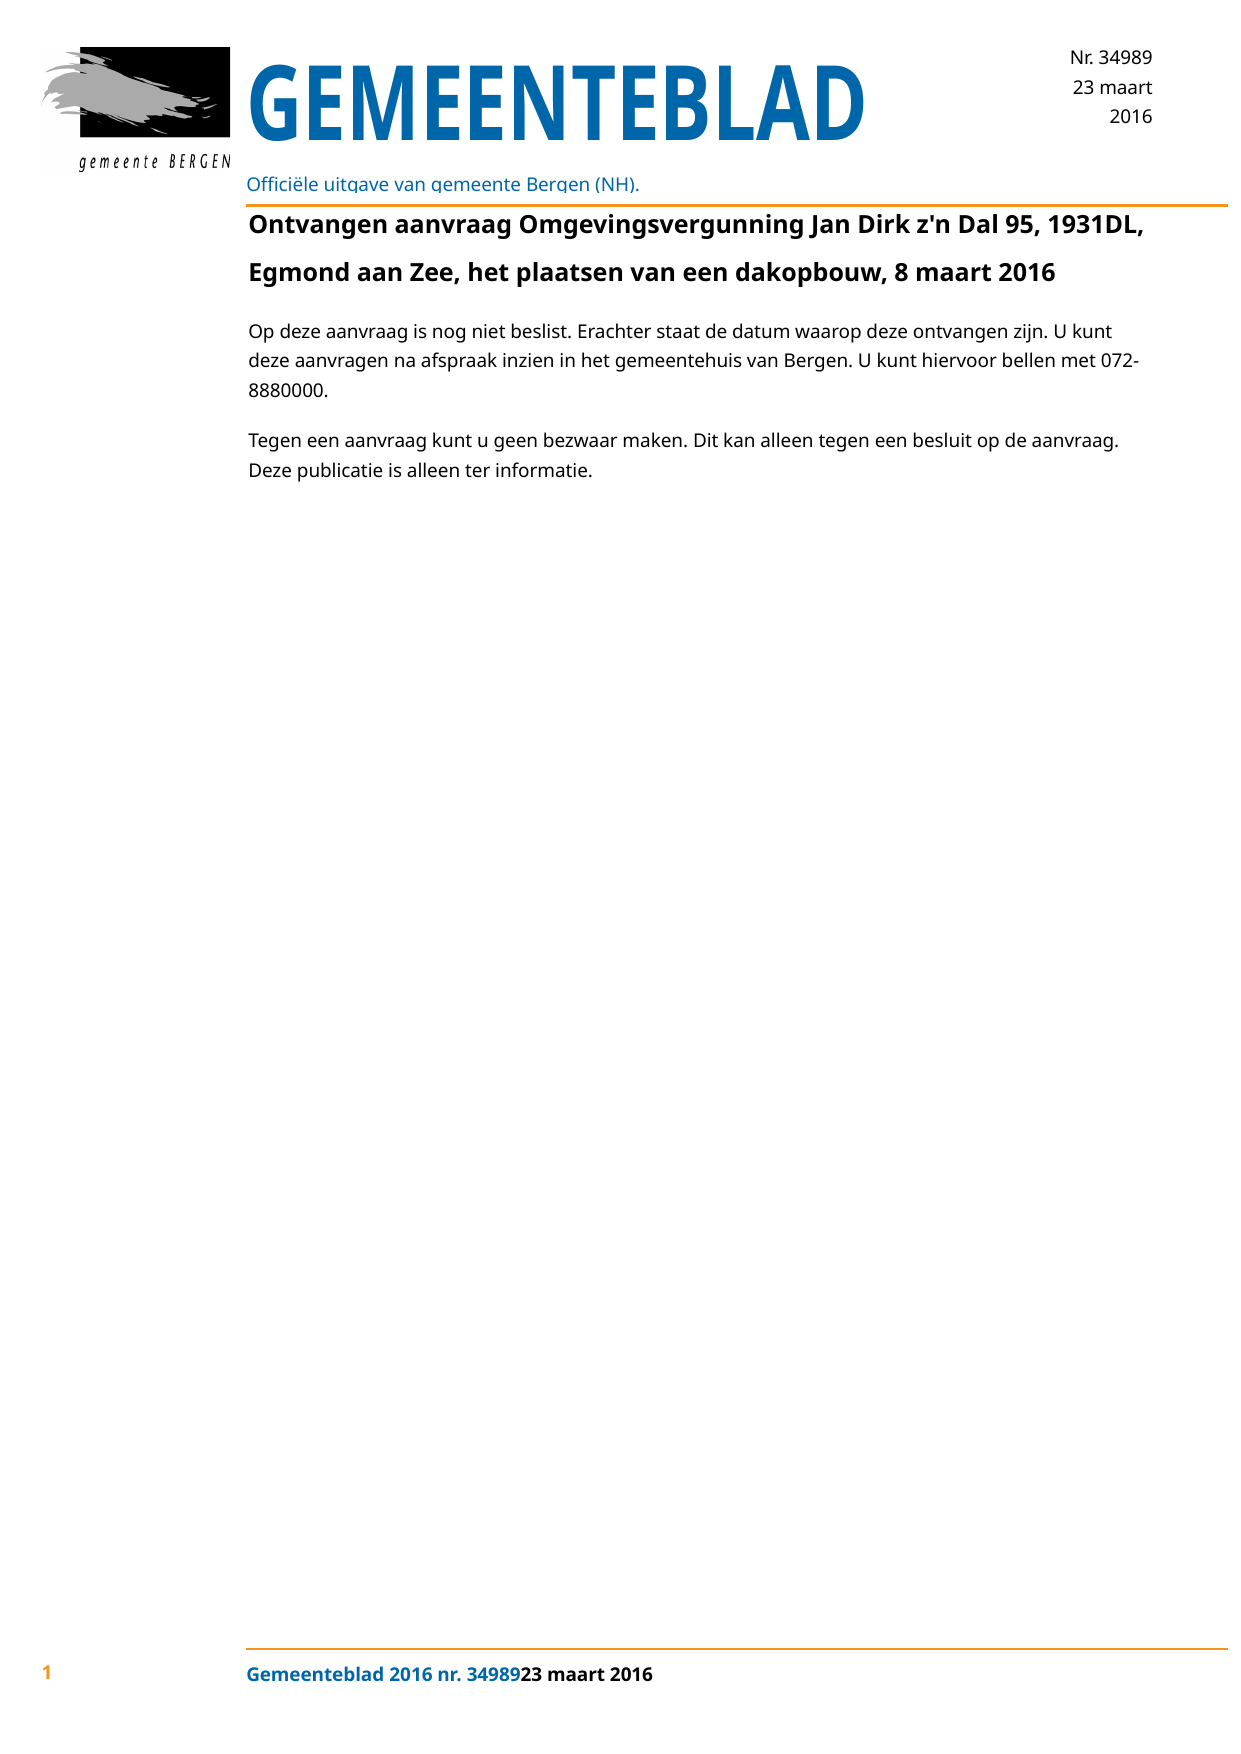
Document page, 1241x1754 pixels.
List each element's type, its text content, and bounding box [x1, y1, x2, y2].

text Tegen een aanvraag kunt u geen bezwaar maken. Dit kan alleen tegen een besluit op de aanvraag. Deze publicatie is alleen ter informatie. [248, 427, 1152, 483]
picture [41, 47, 231, 172]
text Ontvangen aanvraag Omgevingsvergunning Jan Dirk z'n Dal 95, 1931DL, Egmond aan Zee, het plaatsen van een dakopbouw, 8 maart 2016 [248, 207, 1152, 288]
text Op deze aanvraag is nog niet beslist. Erachter staat de datum waarop deze ontvangen zijn. U kunt deze aanvragen na afspraak inzien in het gemeentehuis van Bergen. U kunt hiervoor bellen met 072-8880000. [248, 318, 1152, 403]
